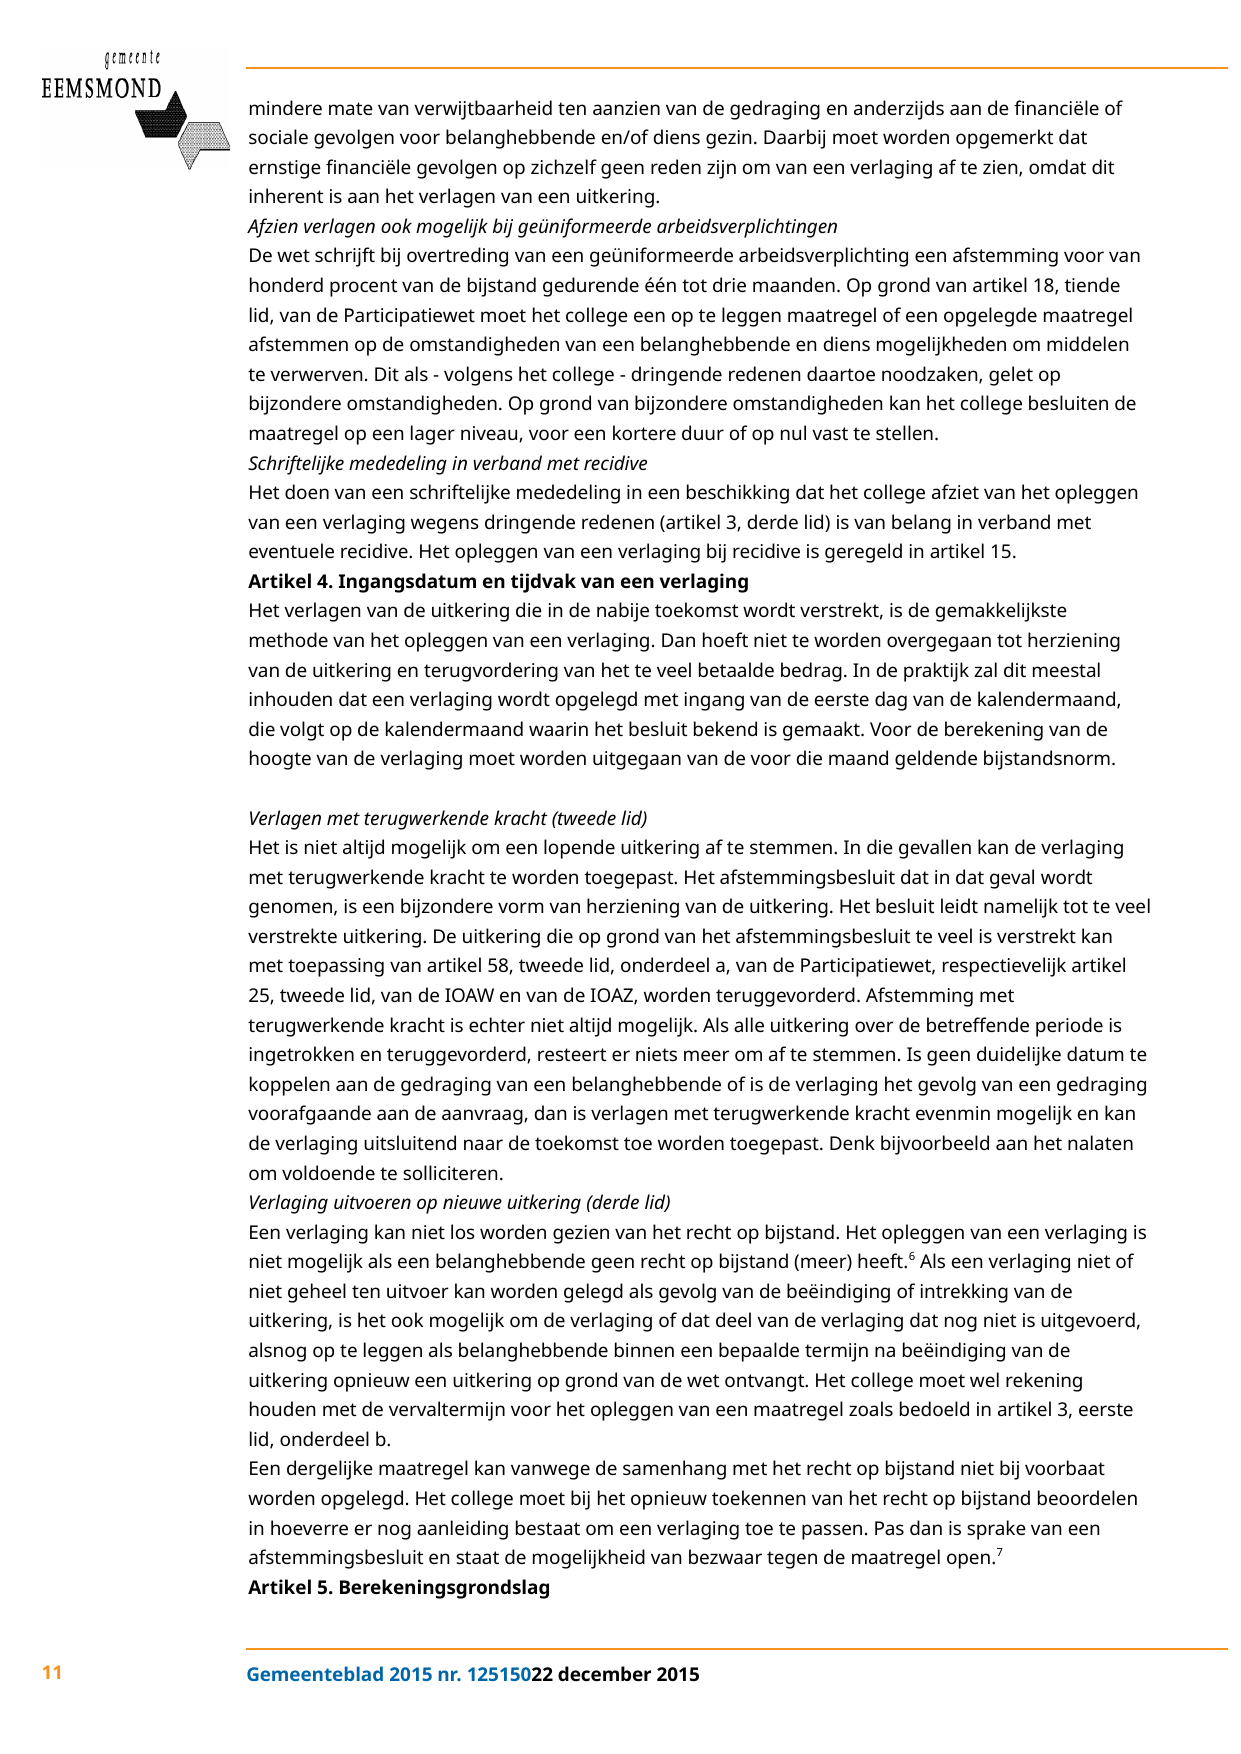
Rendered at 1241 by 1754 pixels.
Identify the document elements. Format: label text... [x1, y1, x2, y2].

text De wet schrijft bij overtreding van een geüniformeerde arbeidsverplichting een afstemming voor van honderd procent van de bijstand gedurende één tot drie maanden. Op grond van artikel 18, tiende lid, van de Participatiewet moet het college een op te leggen maatregel of een opgelegde maatregel afstemmen op de omstandigheden van een belanghebbende en diens mogelijkheden om middelen te verwerven. Dit als - volgens het college - dringende redenen daartoe noodzaken, gelet op bijzondere omstandigheden. Op grond van bijzondere omstandigheden kan het college besluiten de maatregel op een lager niveau, voor een kortere duur of op nul vast te stellen. [248, 243, 1152, 446]
text Een dergelijke maatregel kan vanwege de samenhang met het recht op bijstand niet bij voorbaat worden opgelegd. Het college moet bij het opnieuw toekennen van het recht op bijstand beoordelen in hoeverre er nog aanleiding bestaat om een verlaging toe te passen. Pas dan is sprake van een afstemmingsbesluit en staat de mogelijkheid van bezwaar tegen de maatregel open.7 [248, 1456, 1152, 1570]
text Afzien verlagen ook mogelijk bij geüniformeerde arbeidsverplichtingen [248, 213, 1152, 239]
text Artikel 5. Berekeningsgrondslag [248, 1574, 1152, 1600]
text Het doen van een schriftelijke mededeling in een beschikking dat het college afziet van het opleggen van een verlaging wegens dringende redenen (artikel 3, derde lid) is van belang in verband met eventuele recidive. Het opleggen van een verlaging bij recidive is geregeld in artikel 15. [248, 479, 1152, 564]
text Schriftelijke mededeling in verband met recidive [248, 450, 1152, 476]
text Het verlagen van de uitkering die in de nabije toekomst wordt verstrekt, is de gemakkelijkste methode van het opleggen van een verlaging. Dan hoeft niet te worden overgegaan tot herziening van de uitkering en terugvordering van het te veel betaalde bedrag. In de praktijk zal dit meestal inhouden dat een verlaging wordt opgelegd met ingang van de eerste dag van de kalendermaand, die volgt op de kalendermaand waarin het besluit bekend is gemaakt. Voor de berekening van de hoogte van de verlaging moet worden uitgegaan van de voor die maand geldende bijstandsnorm. [248, 598, 1152, 771]
text Artikel 4. Ingangsdatum en tijdvak van een verlaging [248, 568, 1152, 594]
text mindere mate van verwijtbaarheid ten aanzien van de gedraging en anderzijds aan de financiële of sociale gevolgen voor belanghebbende en/of diens gezin. Daarbij moet worden opgemerkt dat ernstige financiële gevolgen op zichzelf geen reden zijn om van een verlaging af te zien, omdat dit inherent is aan het verlagen van een uitkering. [248, 95, 1152, 209]
text Verlagen met terugwerkende kracht (tweede lid) [248, 805, 1152, 831]
text Verlaging uitvoeren op nieuwe uitkering (derde lid) [248, 1189, 1152, 1215]
text Een verlaging kan niet los worden gezien van het recht op bijstand. Het opleggen van een verlaging is niet mogelijk als een belanghebbende geen recht op bijstand (meer) heeft.6 Als een verlaging niet of [248, 1219, 1152, 1274]
text Het is niet altijd mogelijk om een lopende uitkering af te stemmen. In die gevallen kan de verlaging met terugwerkende kracht te worden toegepast. Het afstemmingsbesluit dat in dat geval wordt genomen, is een bijzondere vorm van herziening van de uitkering. Het besluit leidt namelijk tot te veel verstrekte uitkering. De uitkering die op grond van het afstemmingsbesluit te veel is verstrekt kan met toepassing van artikel 58, tweede lid, onderdeel a, van de Participatiewet, respectievelijk artikel 25, tweede lid, van de IOAW en van de IOAZ, worden teruggevorderd. Afstemming met terugwerkende kracht is echter niet altijd mogelijk. Als alle uitkering over de betreffende periode is ingetrokken en teruggevorderd, resteert er niets meer om af te stemmen. Is geen duidelijke datum te koppelen aan de gedraging van een belanghebbende of is de verlaging het gevolg van een gedraging voorafgaande aan de aanvraag, dan is verlagen met terugwerkende kracht evenmin mogelijk en kan de verlaging uitsluitend naar de toekomst toe worden toegepast. Denk bijvoorbeeld aan het nalaten om voldoende te solliciteren. [248, 834, 1152, 1186]
picture [41, 47, 231, 172]
text niet geheel ten uitvoer kan worden gelegd als gevolg van de beëindiging of intrekking van de uitkering, is het ook mogelijk om de verlaging of dat deel van de verlaging dat nog niet is uitgevoerd, alsnog op te leggen als belanghebbende binnen een bepaalde termijn na beëindiging van de uitkering opnieuw een uitkering op grond van de wet ontvangt. Het college moet wel rekening houden met de vervaltermijn voor het opleggen van een maatregel zoals bedoeld in artikel 3, eerste lid, onderdeel b. [248, 1278, 1152, 1452]
